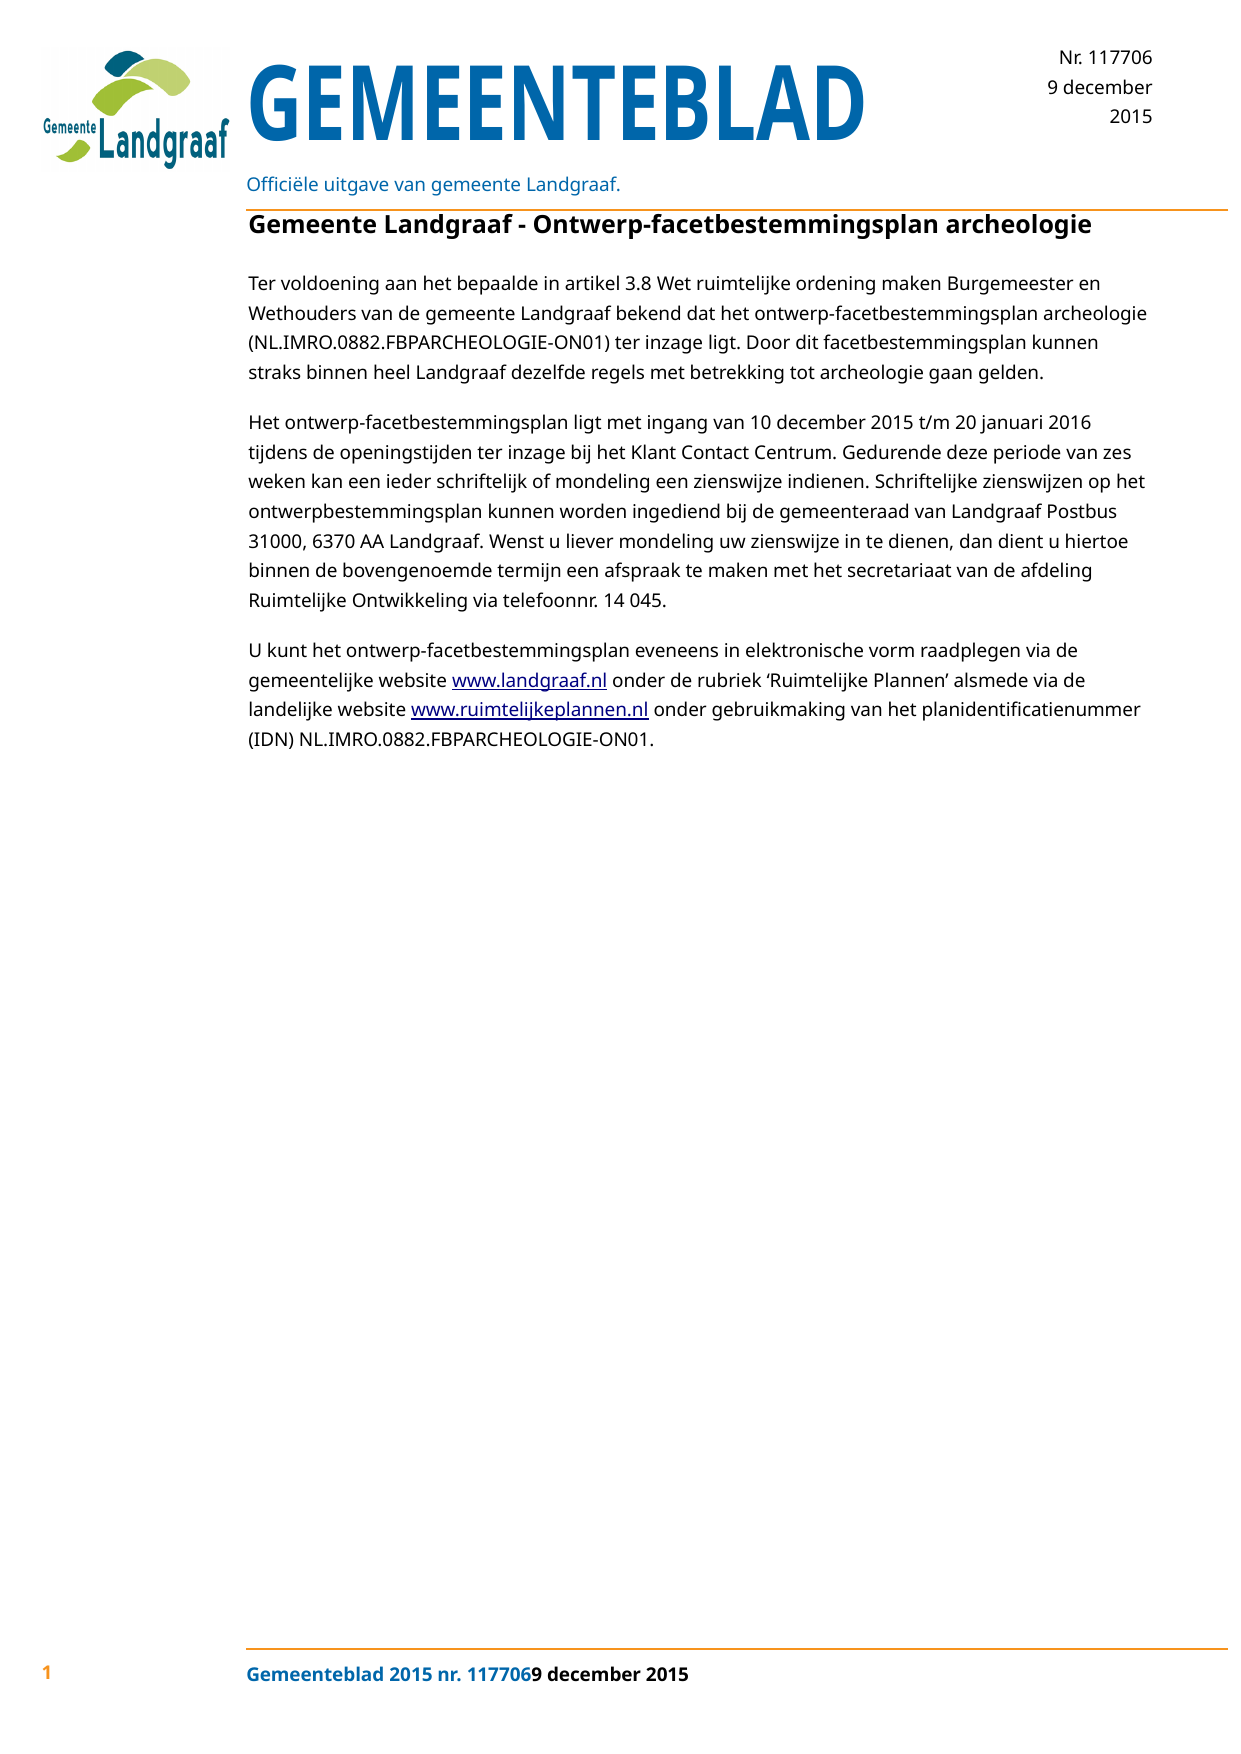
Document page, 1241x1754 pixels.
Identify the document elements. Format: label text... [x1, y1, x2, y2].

picture [41, 47, 231, 172]
text Gemeente Landgraaf - Ontwerp-facetbestemmingsplan archeologie [248, 211, 1152, 241]
text Ter voldoening aan het bepaalde in artikel 3.8 Wet ruimtelijke ordening maken Burgemeester en Wethouders van de gemeente Landgraaf bekend dat het ontwerp-facetbestemmingsplan archeologie (NL.IMRO.0882.FBPARCHEOLOGIE-ON01) ter inzage ligt. Door dit facetbestemmingsplan kunnen straks binnen heel Landgraaf dezelfde regels met betrekking tot archeologie gaan gelden. [248, 270, 1152, 385]
text U kunt het ontwerp-facetbestemmingsplan eveneens in elektronische vorm raadplegen via de gemeentelijke website www.landgraaf.nl onder de rubriek ‘Ruimtelijke Plannen’ alsmede via de landelijke website www.ruimtelijkeplannen.nl onder gebruikmaking van het planidentificatienummer (IDN) NL.IMRO.0882.FBPARCHEOLOGIE-ON01. [248, 637, 1152, 752]
text Het ontwerp-facetbestemmingsplan ligt met ingang van 10 december 2015 t/m 20 januari 2016 tijdens de openingstijden ter inzage bij het Klant Contact Centrum. Gedurende deze periode van zes weken kan een ieder schriftelijk of mondeling een zienswijze indienen. Schriftelijke zienswijzen op het ontwerpbestemmingsplan kunnen worden ingediend bij de gemeenteraad van Landgraaf Postbus 31000, 6370 AA Landgraaf. Wenst u liever mondeling uw zienswijze in te dienen, dan dient u hiertoe binnen de bovengenoemde termijn een afspraak te maken met het secretariaat van de afdeling Ruimtelijke Ontwikkeling via telefoonnr. 14 045. [248, 409, 1152, 613]
